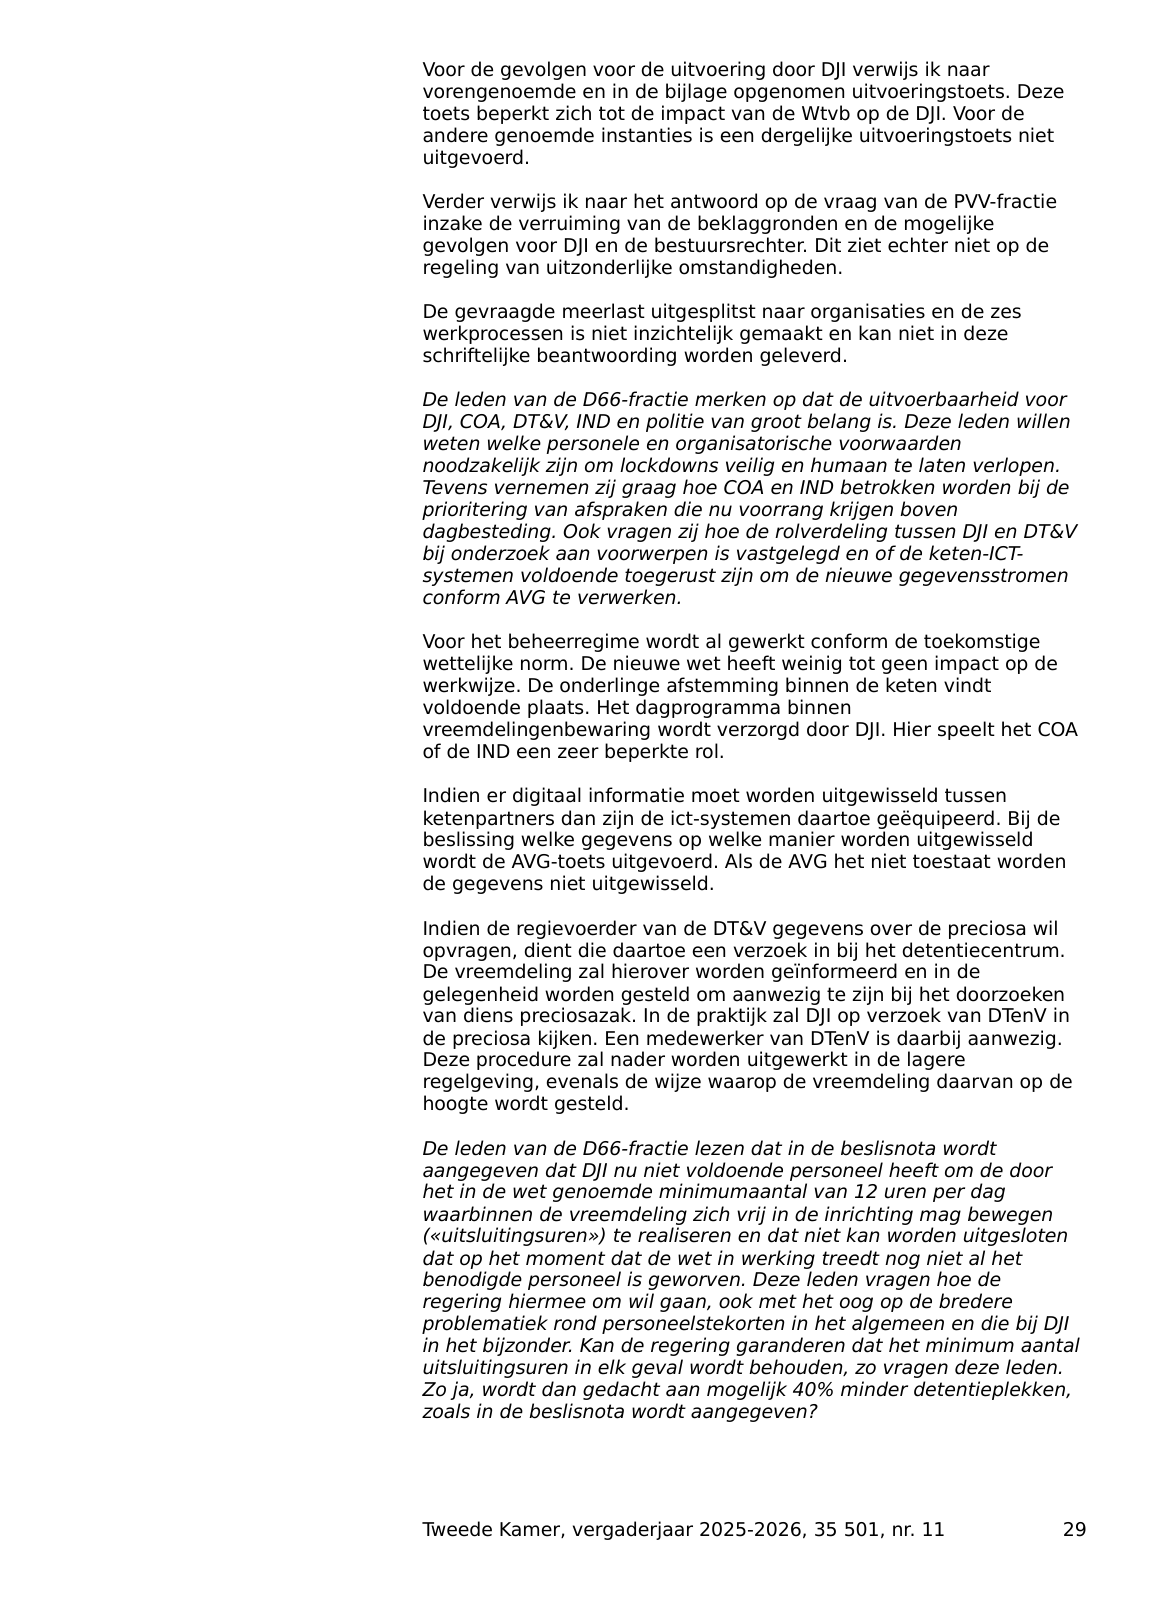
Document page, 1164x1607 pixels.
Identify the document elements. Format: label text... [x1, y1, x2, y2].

text De leden van de D66-fractie lezen dat in de beslisnota wordt aangegeven dat DJI nu niet voldoende personeel heeft om de door het in de wet genoemde minimumaantal van 12 uren per dag waarbinnen de vreemdeling zich vrij in de inrichting mag bewegen («uitsluitingsuren») te realiseren en dat niet kan worden uitgesloten dat op het moment dat de wet in werking treedt nog niet al het benodigde personeel is geworven. Deze leden vragen hoe de regering hiermee om wil gaan, ook met het oog op de bredere problematiek rond personeelstekorten in het algemeen en die bij DJI in het bijzonder. Kan de regering garanderen dat het minimum aantal uitsluitingsuren in elk geval wordt behouden, zo vragen deze leden. Zo ja, wordt dan gedacht aan mogelijk 40% minder detentieplekken, zoals in de beslisnota wordt aangegeven? [422, 1137, 1087, 1423]
text Indien er digitaal informatie moet worden uitgewisseld tussen ketenpartners dan zijn de ict-systemen daartoe geëquipeerd. Bij de beslissing welke gegevens op welke manier worden uitgewisseld wordt de AVG-toets uitgevoerd. Als de AVG het niet toestaat worden de gegevens niet uitgewisseld. [422, 785, 1087, 895]
text De leden van de D66-fractie merken op dat de uitvoerbaarheid voor DJI, COA, DT&V, IND en politie van groot belang is. Deze leden willen weten welke personele en organisatorische voorwaarden noodzakelijk zijn om lockdowns veilig en humaan te laten verlopen. Tevens vernemen zij graag hoe COA en IND betrokken worden bij de prioritering van afspraken die nu voorrang krijgen boven dagbesteding. Ook vragen zij hoe de rolverdeling tussen DJI en DT&V bij onderzoek aan voorwerpen is vastgelegd en of de keten-ICT-systemen voldoende toegerust zijn om de nieuwe gegevensstromen conform AVG te verwerken. [422, 389, 1087, 609]
text Indien de regievoerder van de DT&V gegevens over de preciosa wil opvragen, dient die daartoe een verzoek in bij het detentiecentrum. De vreemdeling zal hierover worden geïnformeerd en in de gelegenheid worden gesteld om aanwezig te zijn bij het doorzoeken van diens preciosazak. In de praktijk zal DJI op verzoek van DTenV in de preciosa kijken. Een medewerker van DTenV is daarbij aanwezig. Deze procedure zal nader worden uitgewerkt in de lagere regelgeving, evenals de wijze waarop de vreemdeling daarvan op de hoogte wordt gesteld. [422, 917, 1087, 1115]
text De gevraagde meerlast uitgesplitst naar organisaties en de zes werkprocessen is niet inzichtelijk gemaakt en kan niet in deze schriftelijke beantwoording worden geleverd. [422, 301, 1087, 367]
text Voor het beheerregime wordt al gewerkt conform de toekomstige wettelijke norm. De nieuwe wet heeft weinig tot geen impact op de werkwijze. De onderlinge afstemming binnen de keten vindt voldoende plaats. Het dagprogramma binnen vreemdelingenbewaring wordt verzorgd door DJI. Hier speelt het COA of de IND een zeer beperkte rol. [422, 631, 1087, 763]
text Verder verwijs ik naar het antwoord op de vraag van de PVV-fractie inzake de verruiming van de beklaggronden en de mogelijke gevolgen voor DJI en de bestuursrechter. Dit ziet echter niet op de regeling van uitzonderlijke omstandigheden. [422, 191, 1087, 279]
text Voor de gevolgen voor de uitvoering door DJI verwijs ik naar vorengenoemde en in de bijlage opgenomen uitvoeringstoets. Deze toets beperkt zich tot de impact van de Wtvb op de DJI. Voor de andere genoemde instanties is een dergelijke uitvoeringstoets niet uitgevoerd. [422, 59, 1087, 169]
